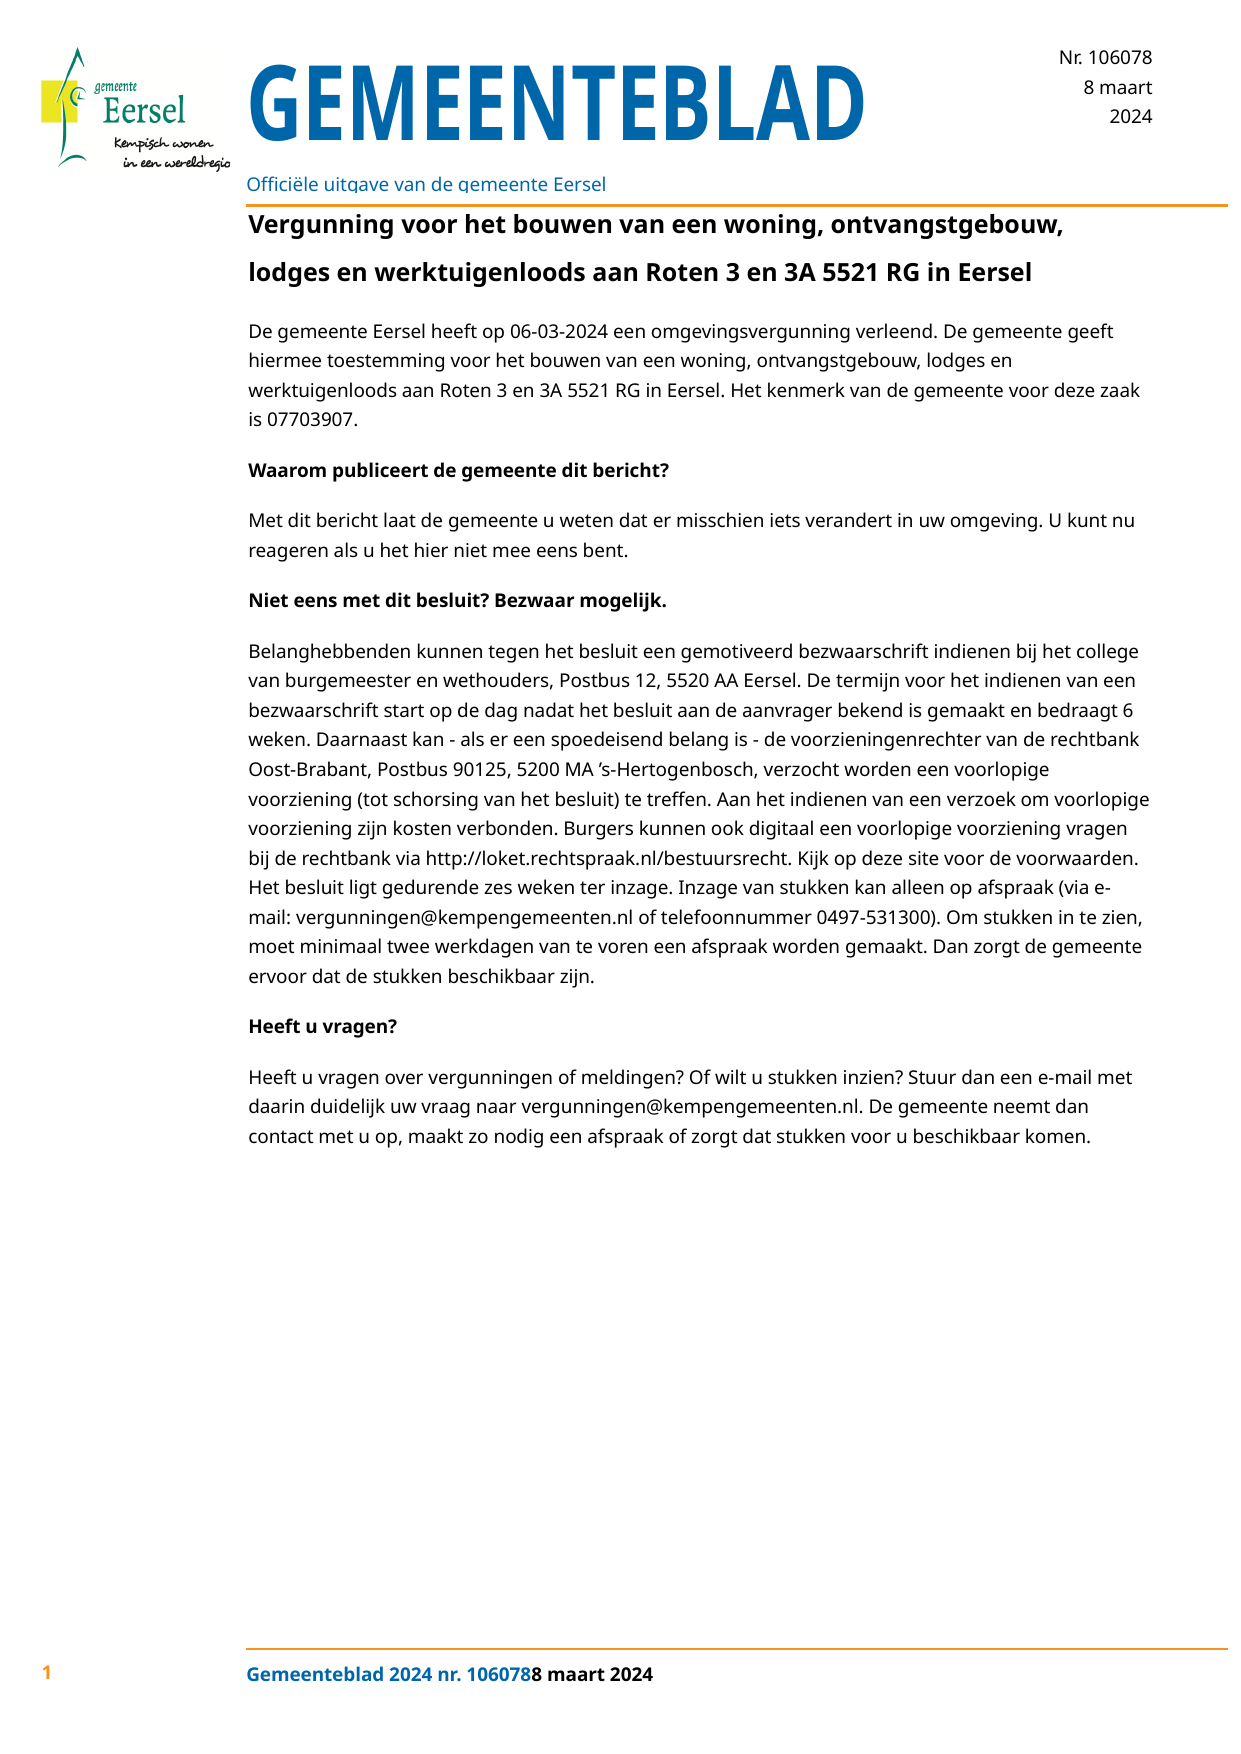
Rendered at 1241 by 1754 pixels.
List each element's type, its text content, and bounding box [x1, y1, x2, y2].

text Heeft u vragen? [248, 1014, 1152, 1039]
text Waarom publiceert de gemeente dit bericht? [248, 457, 1152, 483]
picture [41, 47, 231, 172]
text Heeft u vragen over vergunningen of meldingen? Of wilt u stukken inzien? Stuur dan een e-mail met daarin duidelijk uw vraag naar vergunningen@kempengemeenten.nl. De gemeente neemt dan contact met u op, maakt zo nodig een afspraak of zorgt dat stukken voor u beschikbaar komen. [248, 1064, 1152, 1149]
text Vergunning voor het bouwen van een woning, ontvangstgebouw, lodges en werktuigenloods aan Roten 3 en 3A 5521 RG in Eersel [248, 207, 1152, 288]
text Met dit bericht laat de gemeente u weten dat er misschien iets verandert in uw omgeving. U kunt nu reageren als u het hier niet mee eens bent. [248, 507, 1152, 563]
text Belanghebbenden kunnen tegen het besluit een gemotiveerd bezwaarschrift indienen bij het college van burgemeester en wethouders, Postbus 12, 5520 AA Eersel. De termijn voor het indienen van een bezwaarschrift start op de dag nadat het besluit aan de aanvrager bekend is gemaakt en bedraagt 6 weken. Daarnaast kan - als er een spoedeisend belang is - de voorzieningenrechter van de rechtbank Oost-Brabant, Postbus 90125, 5200 MA ’s-Hertogenbosch, verzocht worden een voorlopige voorziening (tot schorsing van het besluit) te treffen. Aan het indienen van een verzoek om voorlopige voorziening zijn kosten verbonden. Burgers kunnen ook digitaal een voorlopige voorziening vragen bij de rechtbank via http://loket.rechtspraak.nl/bestuursrecht. Kijk op deze site voor de voorwaarden. Het besluit ligt gedurende zes weken ter inzage. Inzage van stukken kan alleen op afspraak (via e-mail: vergunningen@kempengemeenten.nl of telefoonnummer 0497-531300). Om stukken in te zien, moet minimaal twee werkdagen van te voren een afspraak worden gemaakt. Dan zorgt de gemeente ervoor dat de stukken beschikbaar zijn. [248, 638, 1152, 989]
text De gemeente Eersel heeft op 06-03-2024 een omgevingsvergunning verleend. De gemeente geeft hiermee toestemming voor het bouwen van een woning, ontvangstgebouw, lodges en werktuigenloods aan Roten 3 en 3A 5521 RG in Eersel. Het kenmerk van de gemeente voor deze zaak is 07703907. [248, 318, 1152, 432]
text Niet eens met dit besluit? Bezwaar mogelijk. [248, 587, 1152, 613]
